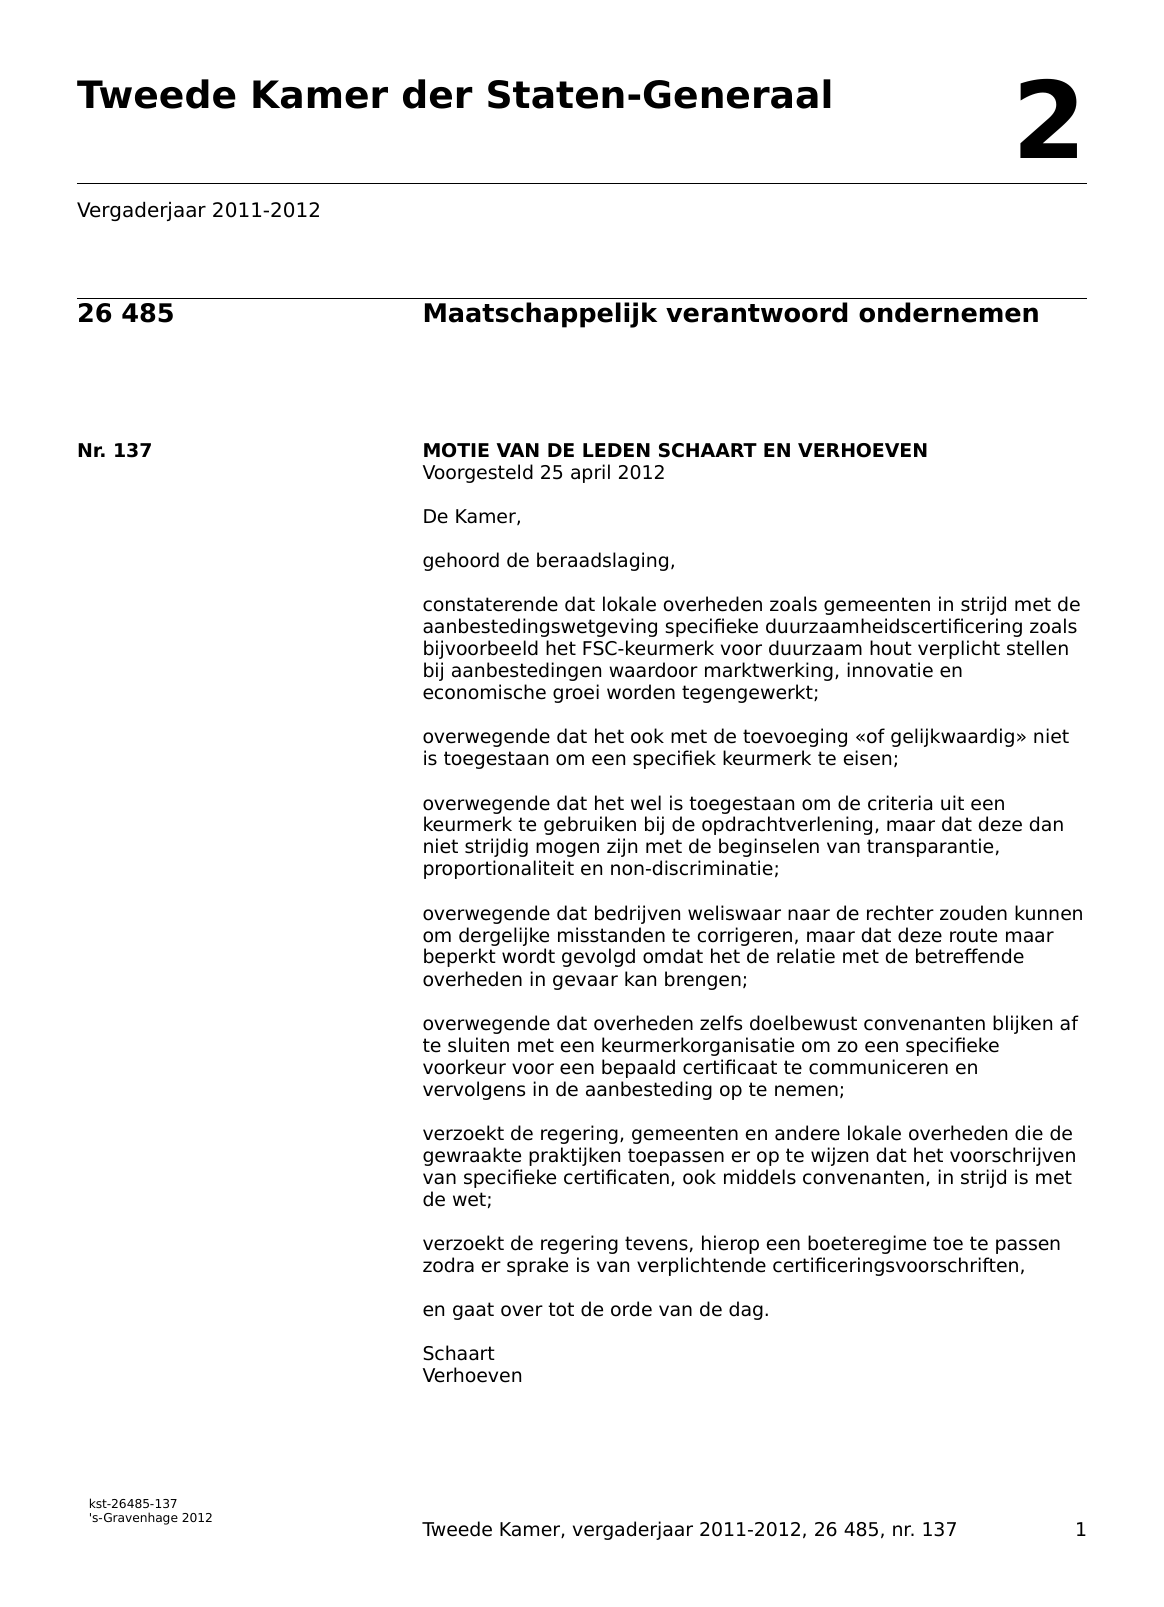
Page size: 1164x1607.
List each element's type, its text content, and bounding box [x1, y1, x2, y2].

text Voorgesteld 25 april 2012 [422, 462, 1087, 484]
text constaterende dat lokale overheden zoals gemeenten in strijd met de aanbestedingswetgeving specifieke duurzaamheidscertificering zoals bijvoorbeeld het FSC-keurmerk voor duurzaam hout verplicht stellen bij aanbestedingen waardoor marktwerking, innovatie en economische groei worden tegengewerkt; [422, 594, 1087, 704]
table_header Tweede Kamer der Staten-Generaal [77, 59, 886, 183]
text Schaart [422, 1343, 1087, 1365]
text overwegende dat het ook met de toevoeging «of gelijkwaardig» niet is toegestaan om een specifiek keurmerk te eisen; [422, 726, 1087, 770]
text 's-Gravenhage 2012 [88, 1511, 323, 1525]
text De Kamer, [422, 506, 1087, 528]
table_cell Vergaderjaar 2011-2012 [77, 184, 1087, 298]
text Verhoeven [422, 1365, 1087, 1387]
text overwegende dat het wel is toegestaan om de criteria uit een keurmerk te gebruiken bij de opdrachtverlening, maar dat deze dan niet strijdig mogen zijn met de beginselen van transparantie, proportionaliteit en non-discriminatie; [422, 792, 1087, 880]
text kst-26485-137 [88, 1497, 323, 1511]
text en gaat over tot de orde van de dag. [422, 1299, 1087, 1321]
text verzoekt de regering tevens, hierop een boeteregime toe te passen zodra er sprake is van verplichtende certificeringsvoorschriften, [422, 1233, 1087, 1277]
text verzoekt de regering, gemeenten en andere lokale overheden die de gewraakte praktijken toepassen er op te wijzen dat het voorschrijven van specifieke certificaten, ook middels convenanten, in strijd is met de wet; [422, 1123, 1087, 1211]
subtitle Nr. 137 MOTIE VAN DE LEDEN SCHAART EN VERHOEVEN [77, 440, 1087, 462]
text overwegende dat overheden zelfs doelbewust convenanten blijken af te sluiten met een keurmerkorganisatie om zo een specifieke voorkeur voor een bepaald certificaat te communiceren en vervolgens in de aanbesteding op te nemen; [422, 1013, 1087, 1101]
text gehoord de beraadslaging, [422, 550, 1087, 572]
table_header 2 [886, 59, 1087, 183]
subtitle 26 485 Maatschappelijk verantwoord ondernemen [77, 299, 1087, 329]
text overwegende dat bedrijven weliswaar naar de rechter zouden kunnen om dergelijke misstanden te corrigeren, maar dat deze route maar beperkt wordt gevolgd omdat het de relatie met de betreffende overheden in gevaar kan brengen; [422, 902, 1087, 990]
